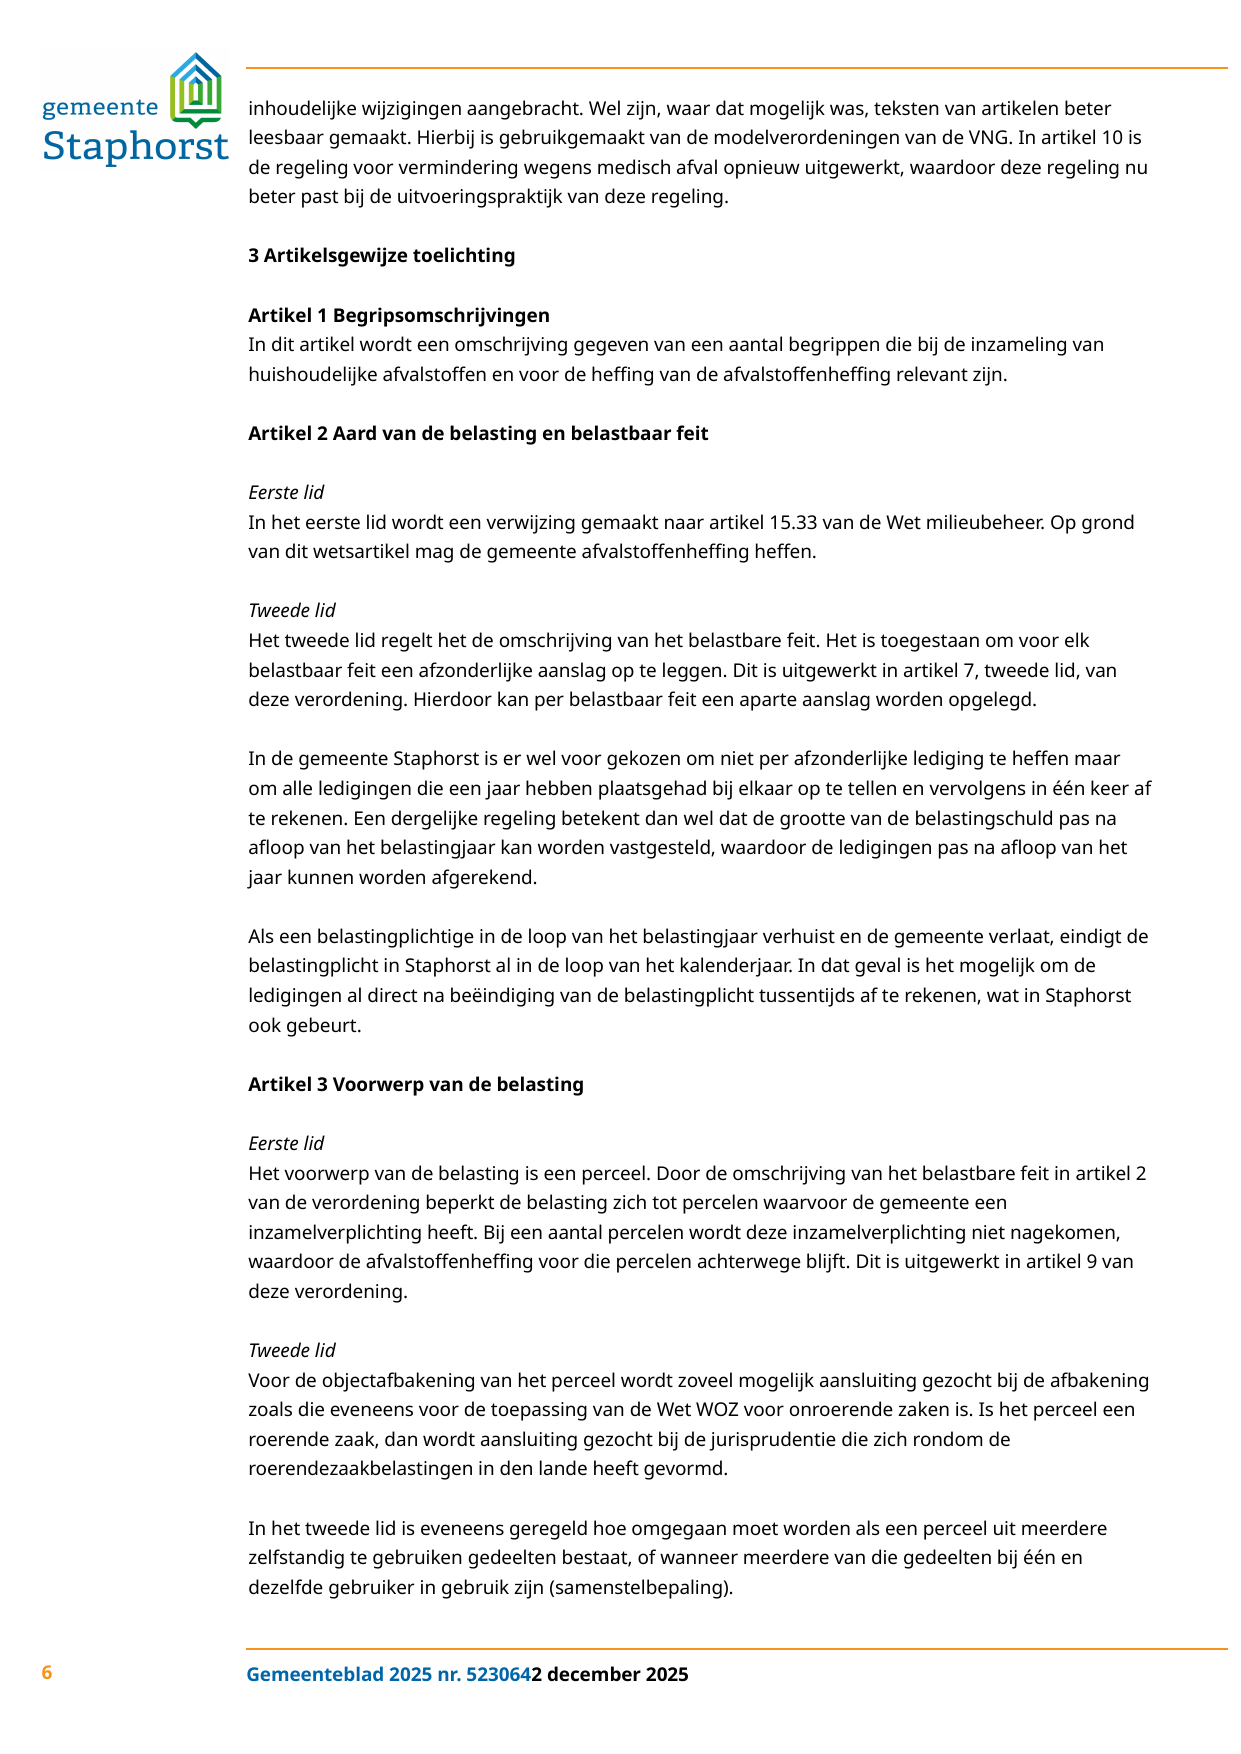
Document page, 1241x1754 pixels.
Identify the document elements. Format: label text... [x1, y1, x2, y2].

text 3 Artikelsgewijze toelichting [248, 243, 1152, 268]
text Als een belastingplichtige in de loop van het belastingjaar verhuist en de gemeente verlaat, eindigt de belastingplicht in Staphorst al in de loop van het kalenderjaar. In dat geval is het mogelijk om de ledigingen al direct na beëindiging van de belastingplicht tussentijds af te rekenen, wat in Staphorst ook gebeurt. [248, 923, 1152, 1038]
text Voor de objectafbakening van het perceel wordt zoveel mogelijk aansluiting gezocht bij de afbakening zoals die eveneens voor de toepassing van de Wet WOZ voor onroerende zaken is. Is het perceel een roerende zaak, dan wordt aansluiting gezocht bij de jurisprudentie die zich rondom de roerendezaakbelastingen in den lande heeft gevormd. [248, 1367, 1152, 1481]
text Eerste lid [248, 1130, 1152, 1156]
text Artikel 2 Aard van de belasting en belastbaar feit [248, 420, 1152, 446]
text inhoudelijke wijzigingen aangebracht. Wel zijn, waar dat mogelijk was, teksten van artikelen beter leesbaar gemaakt. Hierbij is gebruikgemaakt van de modelverordeningen van de VNG. In artikel 10 is de regeling voor vermindering wegens medisch afval opnieuw uitgewerkt, waardoor deze regeling nu beter past bij de uitvoeringspraktijk van deze regeling. [248, 95, 1152, 209]
text In het tweede lid is eveneens geregeld hoe omgegaan moet worden als een perceel uit meerdere zelfstandig te gebruiken gedeelten bestaat, of wanneer meerdere van die gedeelten bij één en dezelfde gebruiker in gebruik zijn (samenstelbepaling). [248, 1515, 1152, 1600]
text In het eerste lid wordt een verwijzing gemaakt naar artikel 15.33 van de Wet milieubeheer. Op grond van dit wetsartikel mag de gemeente afvalstoffenheffing heffen. [248, 509, 1152, 564]
text Eerste lid [248, 479, 1152, 505]
text Tweede lid [248, 598, 1152, 623]
text Het tweede lid regelt het de omschrijving van het belastbare feit. Het is toegestaan om voor elk belastbaar feit een afzonderlijke aanslag op te leggen. Dit is uitgewerkt in artikel 7, tweede lid, van deze verordening. Hierdoor kan per belastbaar feit een aparte aanslag worden opgelegd. [248, 627, 1152, 712]
text In de gemeente Staphorst is er wel voor gekozen om niet per afzonderlijke lediging te heffen maar om alle ledigingen die een jaar hebben plaatsgehad bij elkaar op te tellen en vervolgens in één keer af te rekenen. Een dergelijke regeling betekent dan wel dat de grootte van de belastingschuld pas na afloop van het belastingjaar kan worden vastgesteld, waardoor de ledigingen pas na afloop van het jaar kunnen worden afgerekend. [248, 746, 1152, 890]
text In dit artikel wordt een omschrijving gegeven van een aantal begrippen die bij de inzameling van huishoudelijke afvalstoffen en voor de heffing van de afvalstoffenheffing relevant zijn. [248, 331, 1152, 387]
text Tweede lid [248, 1337, 1152, 1363]
text Artikel 3 Voorwerp van de belasting [248, 1071, 1152, 1097]
text Artikel 1 Begripsomschrijvingen [248, 302, 1152, 328]
picture [41, 47, 231, 172]
text Het voorwerp van de belasting is een perceel. Door de omschrijving van het belastbare feit in artikel 2 van de verordening beperkt de belasting zich tot percelen waarvoor de gemeente een inzamelverplichting heeft. Bij een aantal percelen wordt deze inzamelverplichting niet nagekomen, waardoor de afvalstoffenheffing voor die percelen achterwege blijft. Dit is uitgewerkt in artikel 9 van deze verordening. [248, 1160, 1152, 1304]
